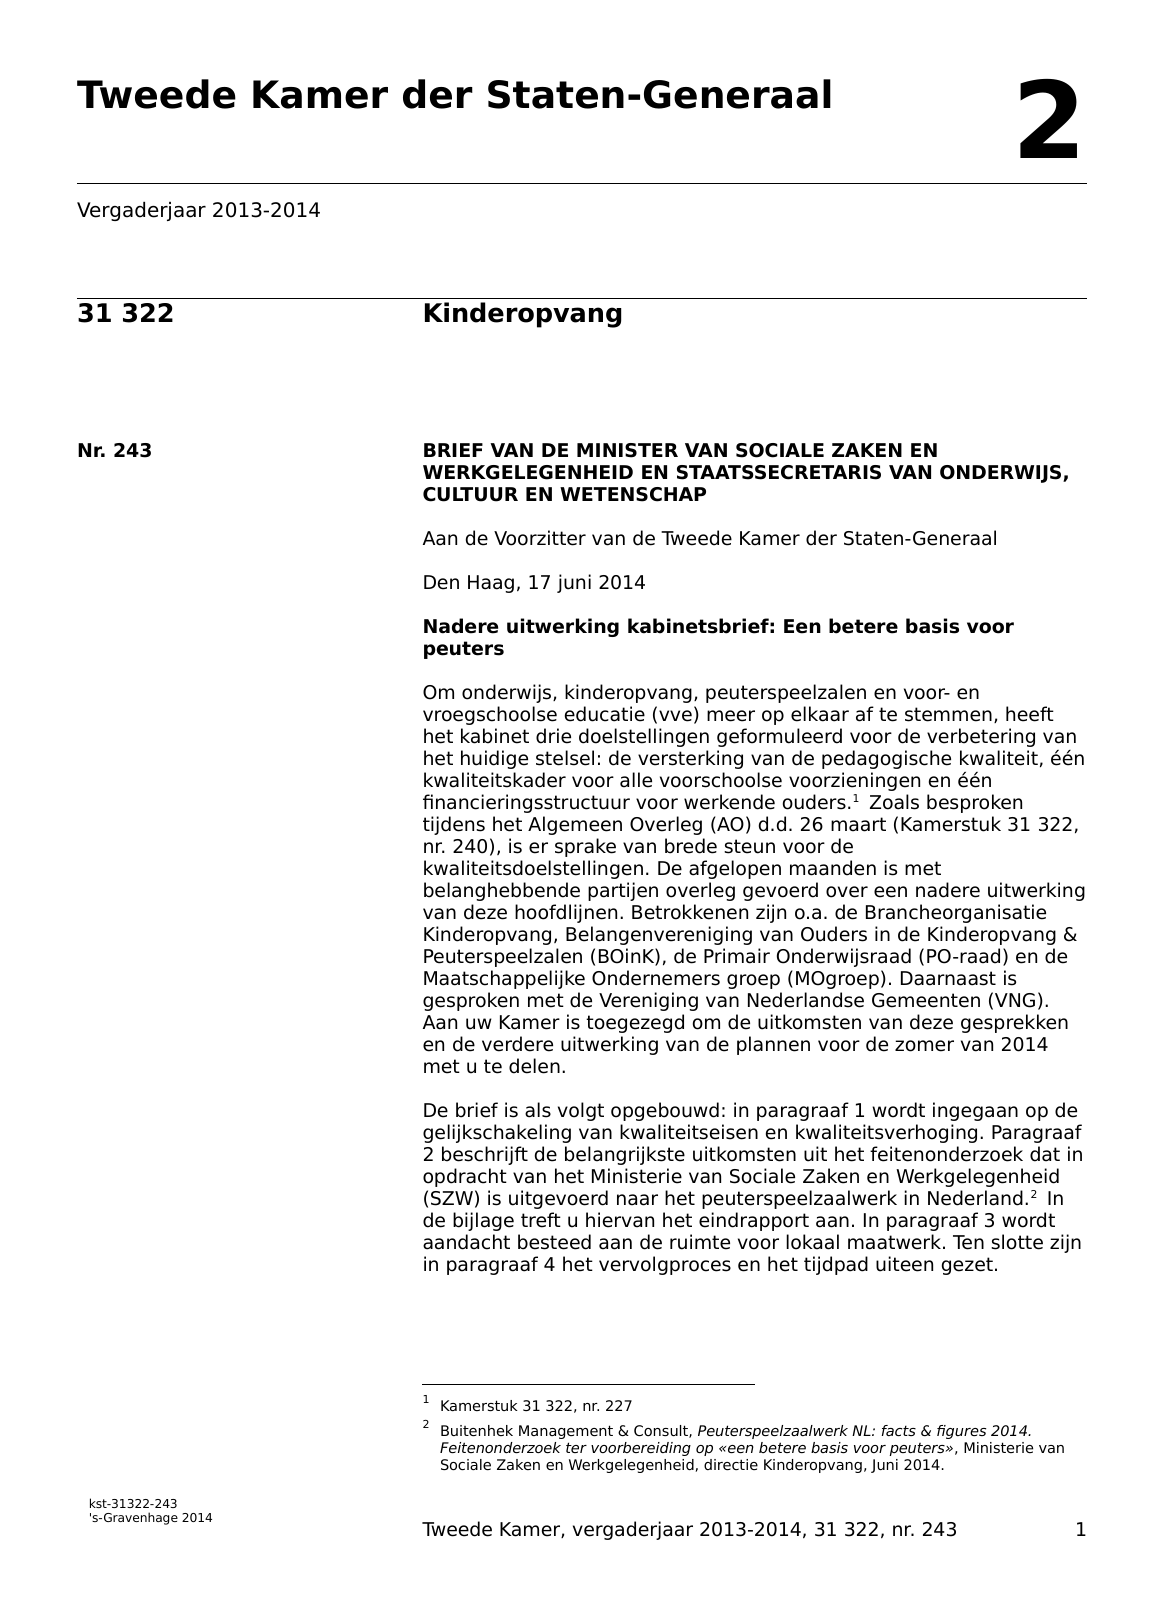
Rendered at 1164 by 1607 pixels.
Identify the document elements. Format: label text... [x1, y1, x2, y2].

subtitle Nr. 243 BRIEF VAN DE MINISTER VAN SOCIALE ZAKEN EN WERKGELEGENHEID EN STAATSSECRETARIS VAN ONDERWIJS, CULTUUR EN WETENSCHAP [77, 440, 1087, 506]
text De brief is als volgt opgebouwd: in paragraaf 1 wordt ingegaan op de gelijkschakeling van kwaliteitseisen en kwaliteitsverhoging. Paragraaf 2 beschrijft de belangrijkste uitkomsten uit het feitenonderzoek dat in opdracht van het Ministerie van Sociale Zaken en Werkgelegenheid (SZW) is uitgevoerd naar het peuterspeelzaalwerk in Nederland. In de bijlage treft u hiervan het eindrapport aan. In paragraaf 3 wordt aandacht besteed aan de ruimte voor lokaal maatwerk. Ten slotte zijn in paragraaf 4 het vervolgproces en het tijdpad uiteen gezet. [422, 1100, 1087, 1276]
table_header Tweede Kamer der Staten-Generaal [77, 59, 886, 183]
text Buitenhek Management & Consult, Peuterspeelzaalwerk NL: facts & figures 2014. Feitenonderzoek ter voorbereiding op «een betere basis voor peuters», Ministerie van Sociale Zaken en Werkgelegenheid, directie Kinderopvang, Juni 2014. [422, 1418, 1087, 1474]
text Om onderwijs, kinderopvang, peuterspeelzalen en voor- en vroegschoolse educatie (vve) meer op elkaar af te stemmen, heeft het kabinet drie doelstellingen geformuleerd voor de verbetering van het huidige stelsel: de versterking van de pedagogische kwaliteit, één kwaliteitskader voor alle voorschoolse voorzieningen en één financieringsstructuur voor werkende ouders. Zoals besproken tijdens het Algemeen Overleg (AO) d.d. 26 maart (Kamerstuk 31 322, nr. 240), is er sprake van brede steun voor de kwaliteitsdoelstellingen. De afgelopen maanden is met belanghebbende partijen overleg gevoerd over een nadere uitwerking van deze hoofdlijnen. Betrokkenen zijn o.a. de Brancheorganisatie Kinderopvang, Belangenvereniging van Ouders in de Kinderopvang & Peuterspeelzalen (BOinK), de Primair Onderwijsraad (PO-raad) en de Maatschappelijke Ondernemers groep (MOgroep). Daarnaast is gesproken met de Vereniging van Nederlandse Gemeenten (VNG). Aan uw Kamer is toegezegd om de uitkomsten van deze gesprekken en de verdere uitwerking van de plannen voor de zomer van 2014 met u te delen. [422, 682, 1087, 1078]
table_cell Vergaderjaar 2013-2014 [77, 184, 1087, 298]
text Aan de Voorzitter van de Tweede Kamer der Staten-Generaal [422, 528, 1087, 550]
table_header 2 [886, 59, 1087, 183]
subtitle 31 322 Kinderopvang [77, 299, 1087, 329]
text Kamerstuk 31 322, nr. 227 [422, 1393, 1087, 1416]
text Den Haag, 17 juni 2014 [422, 572, 1087, 594]
text kst-31322-243 [88, 1497, 323, 1511]
text 's-Gravenhage 2014 [88, 1511, 323, 1525]
subtitle Nadere uitwerking kabinetsbrief: Een betere basis voor peuters [422, 616, 1087, 660]
